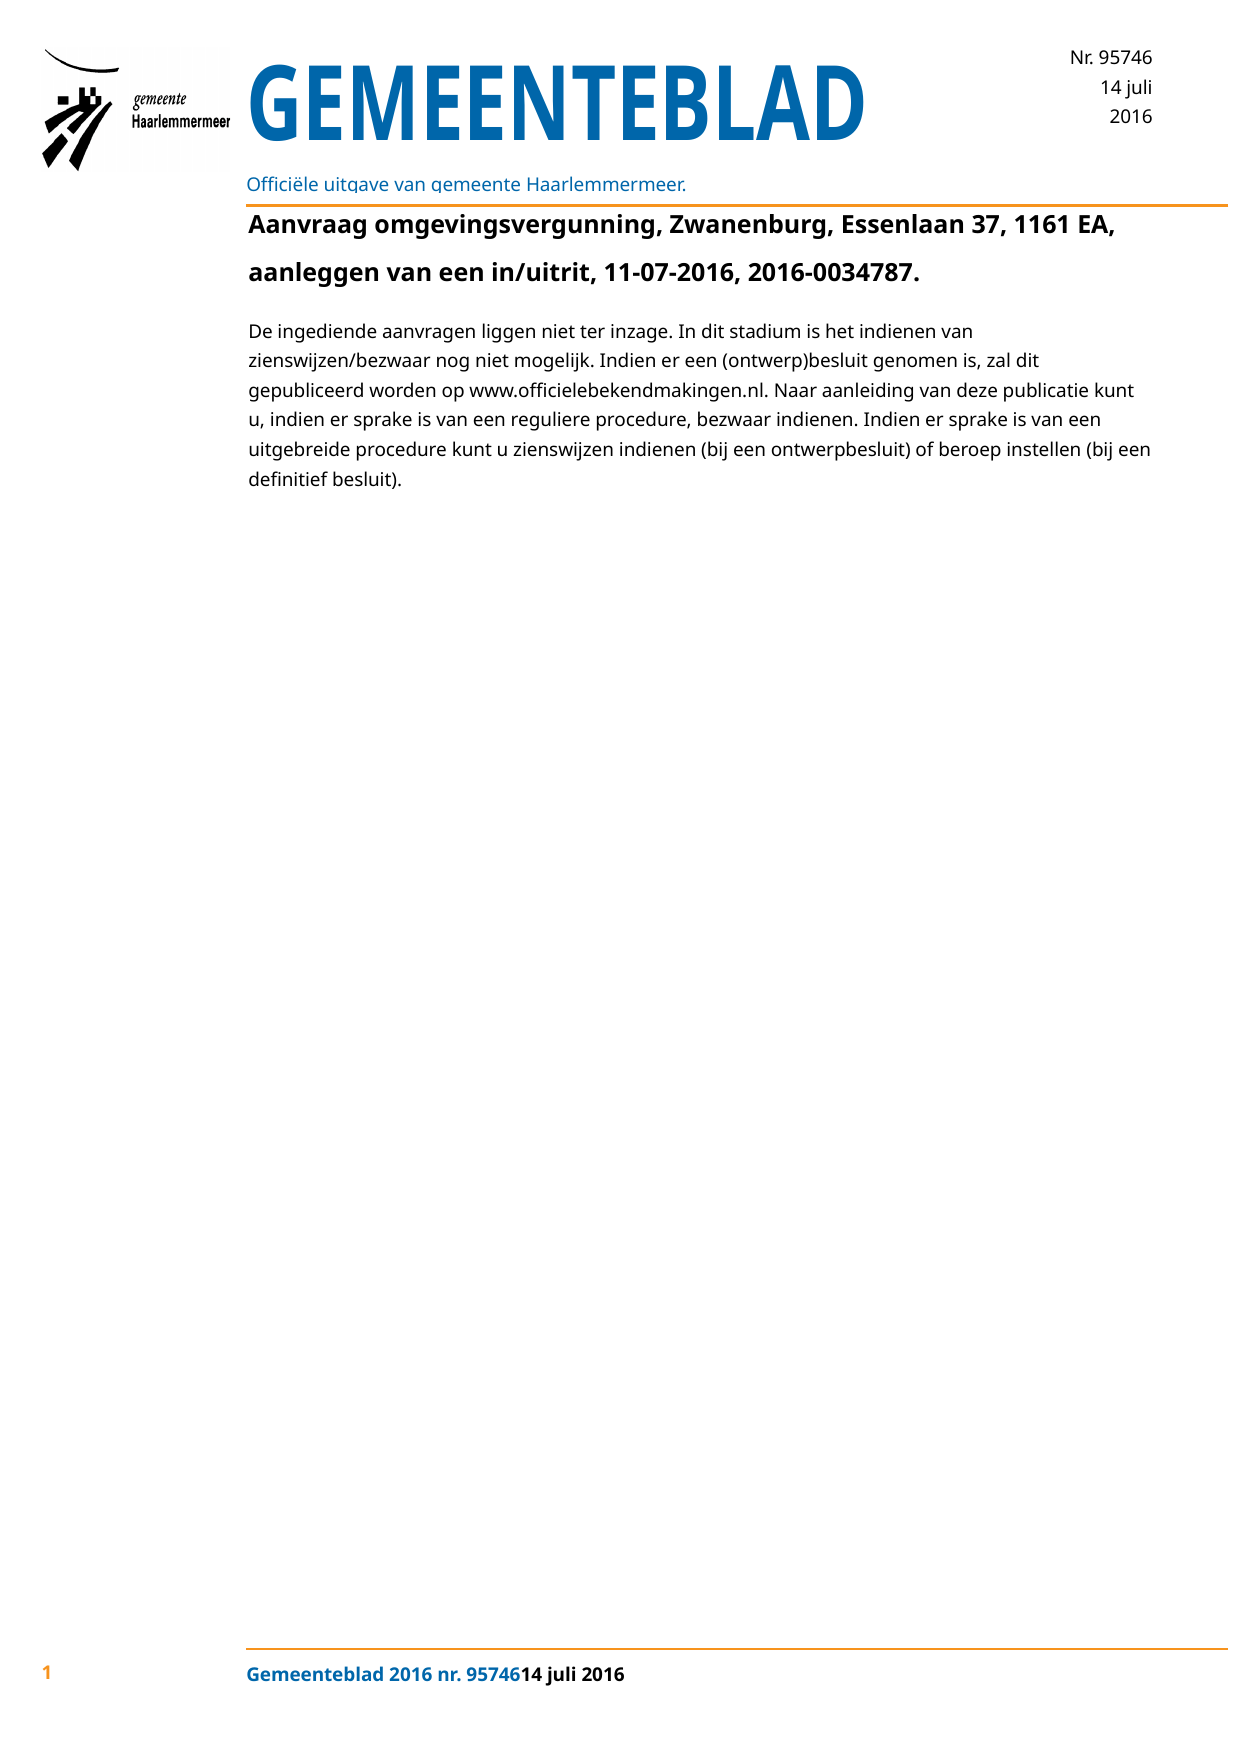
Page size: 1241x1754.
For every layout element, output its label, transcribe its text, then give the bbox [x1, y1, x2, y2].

picture [41, 47, 231, 172]
text De ingediende aanvragen liggen niet ter inzage. In dit stadium is het indienen van zienswijzen/bezwaar nog niet mogelijk. Indien er een (ontwerp)besluit genomen is, zal dit gepubliceerd worden op www.officielebekendmakingen.nl. Naar aanleiding van deze publicatie kunt u, indien er sprake is van een reguliere procedure, bezwaar indienen. Indien er sprake is van een uitgebreide procedure kunt u zienswijzen indienen (bij een ontwerpbesluit) of beroep instellen (bij een definitief besluit). [248, 318, 1152, 492]
text Aanvraag omgevingsvergunning, Zwanenburg, Essenlaan 37, 1161 EA, aanleggen van een in/uitrit, 11-07-2016, 2016-0034787. [248, 207, 1152, 288]
